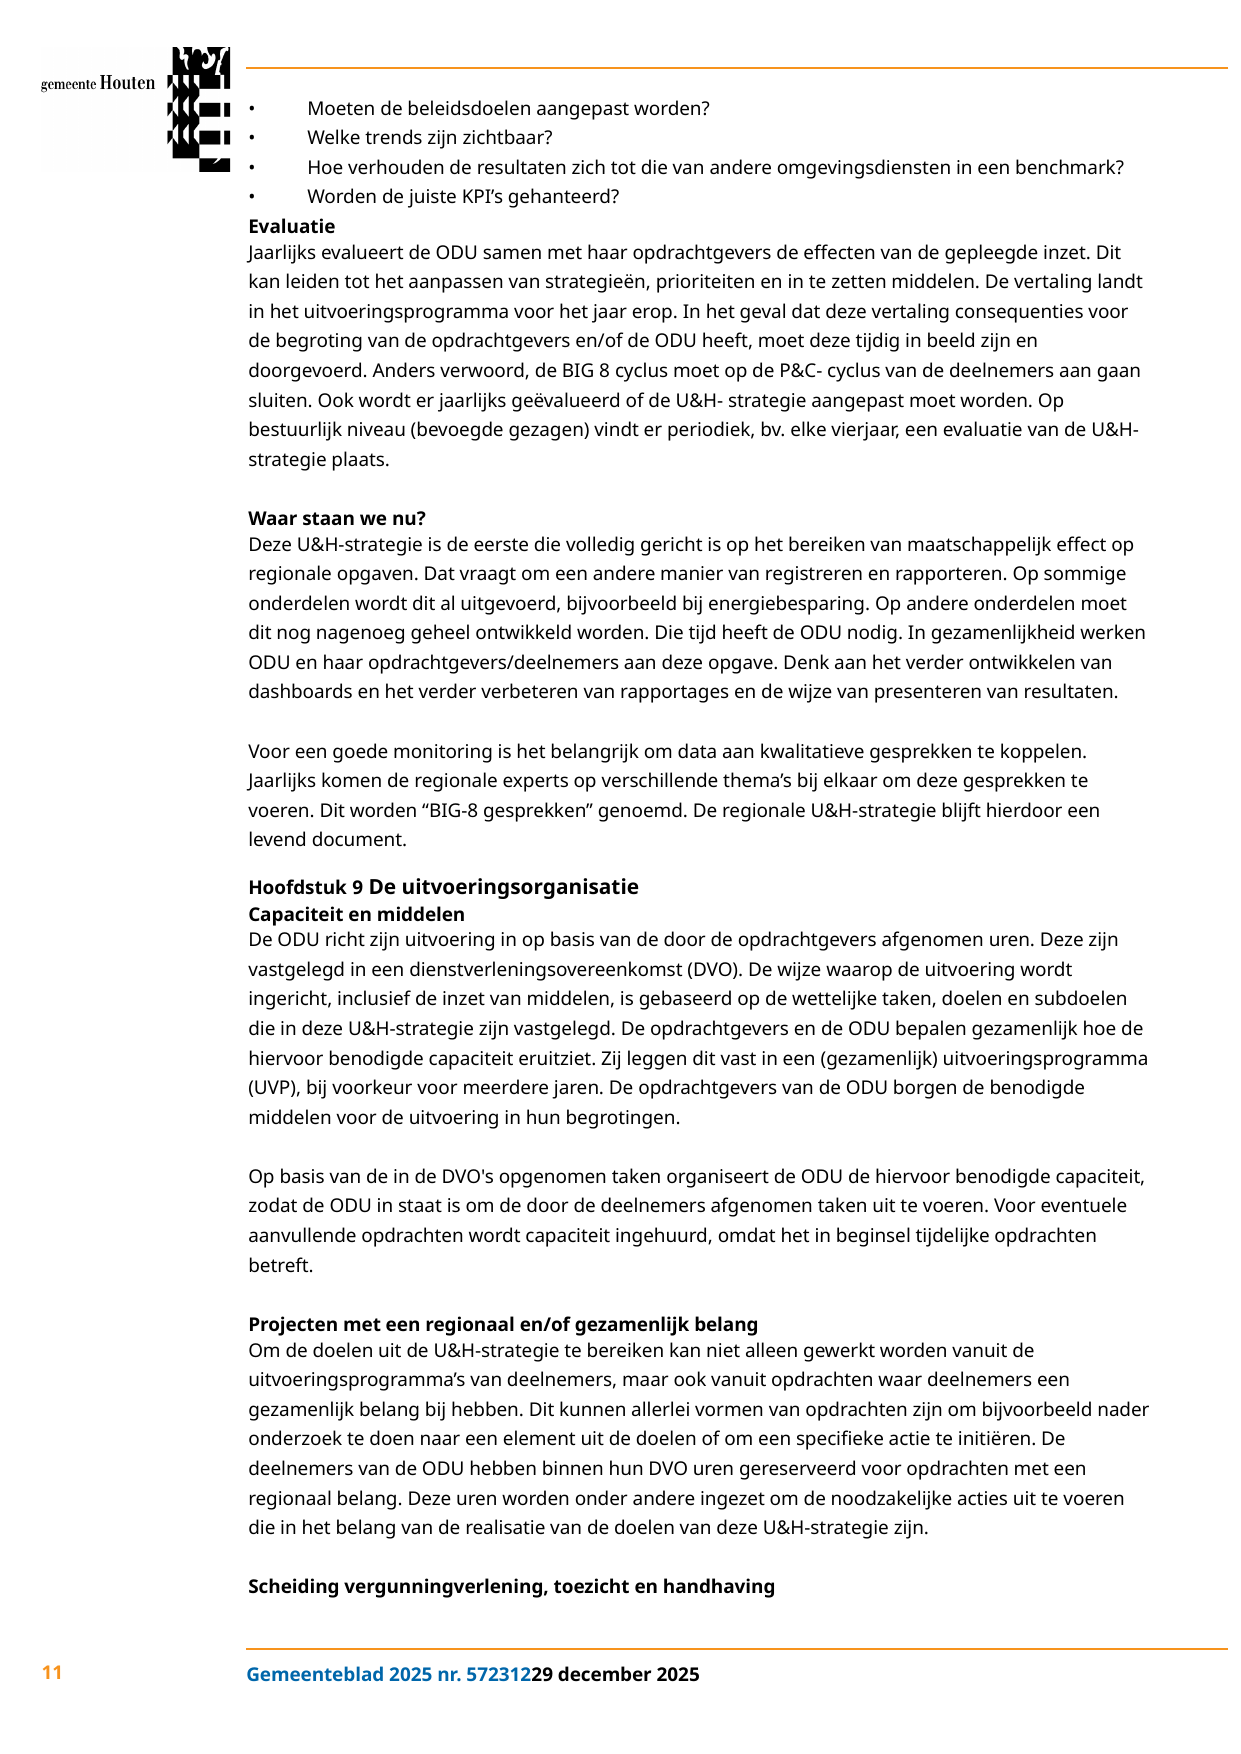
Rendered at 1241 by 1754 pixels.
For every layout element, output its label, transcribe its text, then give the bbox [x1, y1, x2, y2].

text Om de doelen uit de U&H-strategie te bereiken kan niet alleen gewerkt worden vanuit de uitvoeringsprogramma’s van deelnemers, maar ook vanuit opdrachten waar deelnemers een gezamenlijk belang bij hebben. Dit kunnen allerlei vormen van opdrachten zijn om bijvoorbeeld nader onderzoek te doen naar een element uit de doelen of om een specifieke actie te initiëren. De deelnemers van de ODU hebben binnen hun DVO uren gereserveerd voor opdrachten met een regionaal belang. Deze uren worden onder andere ingezet om de noodzakelijke acties uit te voeren die in het belang van de realisatie van de doelen van deze U&H-strategie zijn. [248, 1337, 1152, 1540]
text Voor een goede monitoring is het belangrijk om data aan kwalitatieve gesprekken te koppelen. Jaarlijks komen de regionale experts op verschillende thema’s bij elkaar om deze gesprekken te voeren. Dit worden “BIG-8 gesprekken” genoemd. De regionale U&H-strategie blijft hierdoor een levend document. [248, 738, 1152, 852]
text Jaarlijks evalueert de ODU samen met haar opdrachtgevers de effecten van de gepleegde inzet. Dit kan leiden tot het aanpassen van strategieën, prioriteiten en in te zetten middelen. De vertaling landt in het uitvoeringsprogramma voor het jaar erop. In het geval dat deze vertaling consequenties voor de begroting van de opdrachtgevers en/of de ODU heeft, moet deze tijdig in beeld zijn en doorgevoerd. Anders verwoord, de BIG 8 cyclus moet op de P&C- cyclus van de deelnemers aan gaan sluiten. Ook wordt er jaarlijks geëvalueerd of de U&H- strategie aangepast moet worden. Op bestuurlijk niveau (bevoegde gezagen) vindt er periodiek, bv. elke vierjaar, een evaluatie van de U&H-strategie plaats. [248, 239, 1152, 472]
list Hoe verhouden de resultaten zich tot die van andere omgevingsdiensten in een benchmark? [248, 154, 1152, 180]
text De ODU richt zijn uitvoering in op basis van de door de opdrachtgevers afgenomen uren. Deze zijn vastgelegd in een dienstverleningsovereenkomst (DVO). De wijze waarop de uitvoering wordt ingericht, inclusief de inzet van middelen, is gebaseerd op de wettelijke taken, doelen en subdoelen die in deze U&H-strategie zijn vastgelegd. De opdrachtgevers en de ODU bepalen gezamenlijk hoe de hiervoor benodigde capaciteit eruitziet. Zij leggen dit vast in een (gezamenlijk) uitvoeringsprogramma (UVP), bij voorkeur voor meerdere jaren. De opdrachtgevers van de ODU borgen de benodigde middelen voor de uitvoering in hun begrotingen. [248, 926, 1152, 1130]
text Deze U&H-strategie is de eerste die volledig gericht is op het bereiken van maatschappelijk effect op regionale opgaven. Dat vraagt om een andere manier van registreren en rapporteren. Op sommige onderdelen wordt dit al uitgevoerd, bijvoorbeeld bij energiebesparing. Op andere onderdelen moet dit nog nagenoeg geheel ontwikkeld worden. Die tijd heeft de ODU nodig. In gezamenlijkheid werken ODU en haar opdrachtgevers/deelnemers aan deze opgave. Denk aan het verder ontwikkelen van dashboards en het verder verbeteren van rapportages en de wijze van presenteren van resultaten. [248, 531, 1152, 704]
text Hoofdstuk 9 De uitvoeringsorganisatie [248, 872, 1152, 901]
text Capaciteit en middelen [248, 901, 1152, 926]
list Worden de juiste KPI’s gehanteerd? [248, 183, 1152, 209]
text Projecten met een regionaal en/of gezamenlijk belang [248, 1311, 1152, 1337]
text Evaluatie [248, 213, 1152, 239]
text Scheiding vergunningverlening, toezicht en handhaving [248, 1573, 1152, 1599]
picture [41, 47, 231, 172]
text Waar staan we nu? [248, 505, 1152, 531]
list Welke trends zijn zichtbaar? [248, 124, 1152, 150]
list Moeten de beleidsdoelen aangepast worden? [248, 95, 1152, 121]
text Op basis van de in de DVO's opgenomen taken organiseert de ODU de hiervoor benodigde capaciteit, zodat de ODU in staat is om de door de deelnemers afgenomen taken uit te voeren. Voor eventuele aanvullende opdrachten wordt capaciteit ingehuurd, omdat het in beginsel tijdelijke opdrachten betreft. [248, 1163, 1152, 1278]
